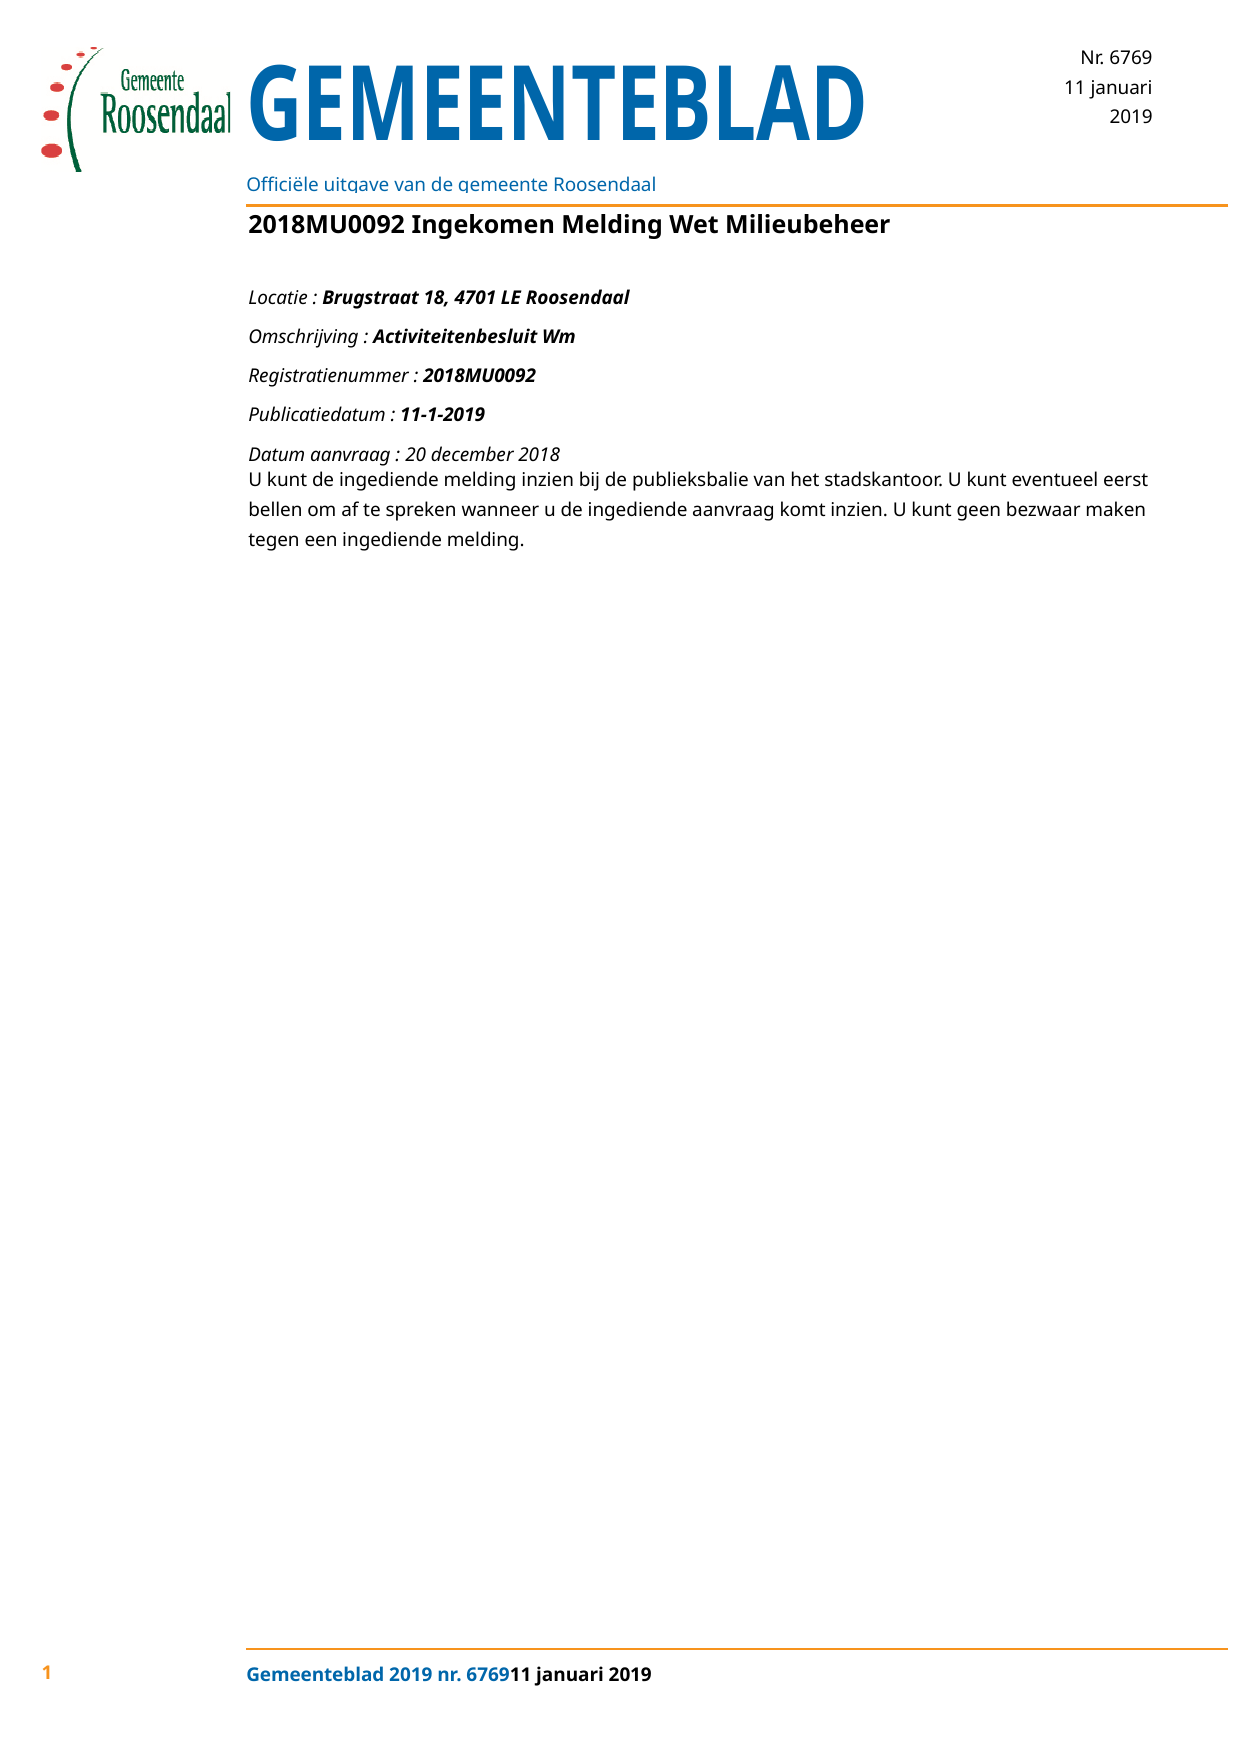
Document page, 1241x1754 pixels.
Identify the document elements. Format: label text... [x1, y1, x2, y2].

picture [41, 47, 231, 172]
text Omschrijving : Activiteitenbesluit Wm [248, 323, 1152, 349]
text Publicatiedatum : 11-1-2019 [248, 402, 1152, 427]
text U kunt de ingediende melding inzien bij de publieksbalie van het stadskantoor. U kunt eventueel eerst bellen om af te spreken wanneer u de ingediende aanvraag komt inzien. U kunt geen bezwaar maken tegen een ingediende melding. [248, 467, 1152, 552]
text 2018MU0092 Ingekomen Melding Wet Milieubeheer [248, 207, 1152, 241]
text Locatie : Brugstraat 18, 4701 LE Roosendaal [248, 284, 1152, 309]
text Registratienummer : 2018MU0092 [248, 362, 1152, 388]
text Datum aanvraag : 20 december 2018 [248, 441, 1152, 467]
